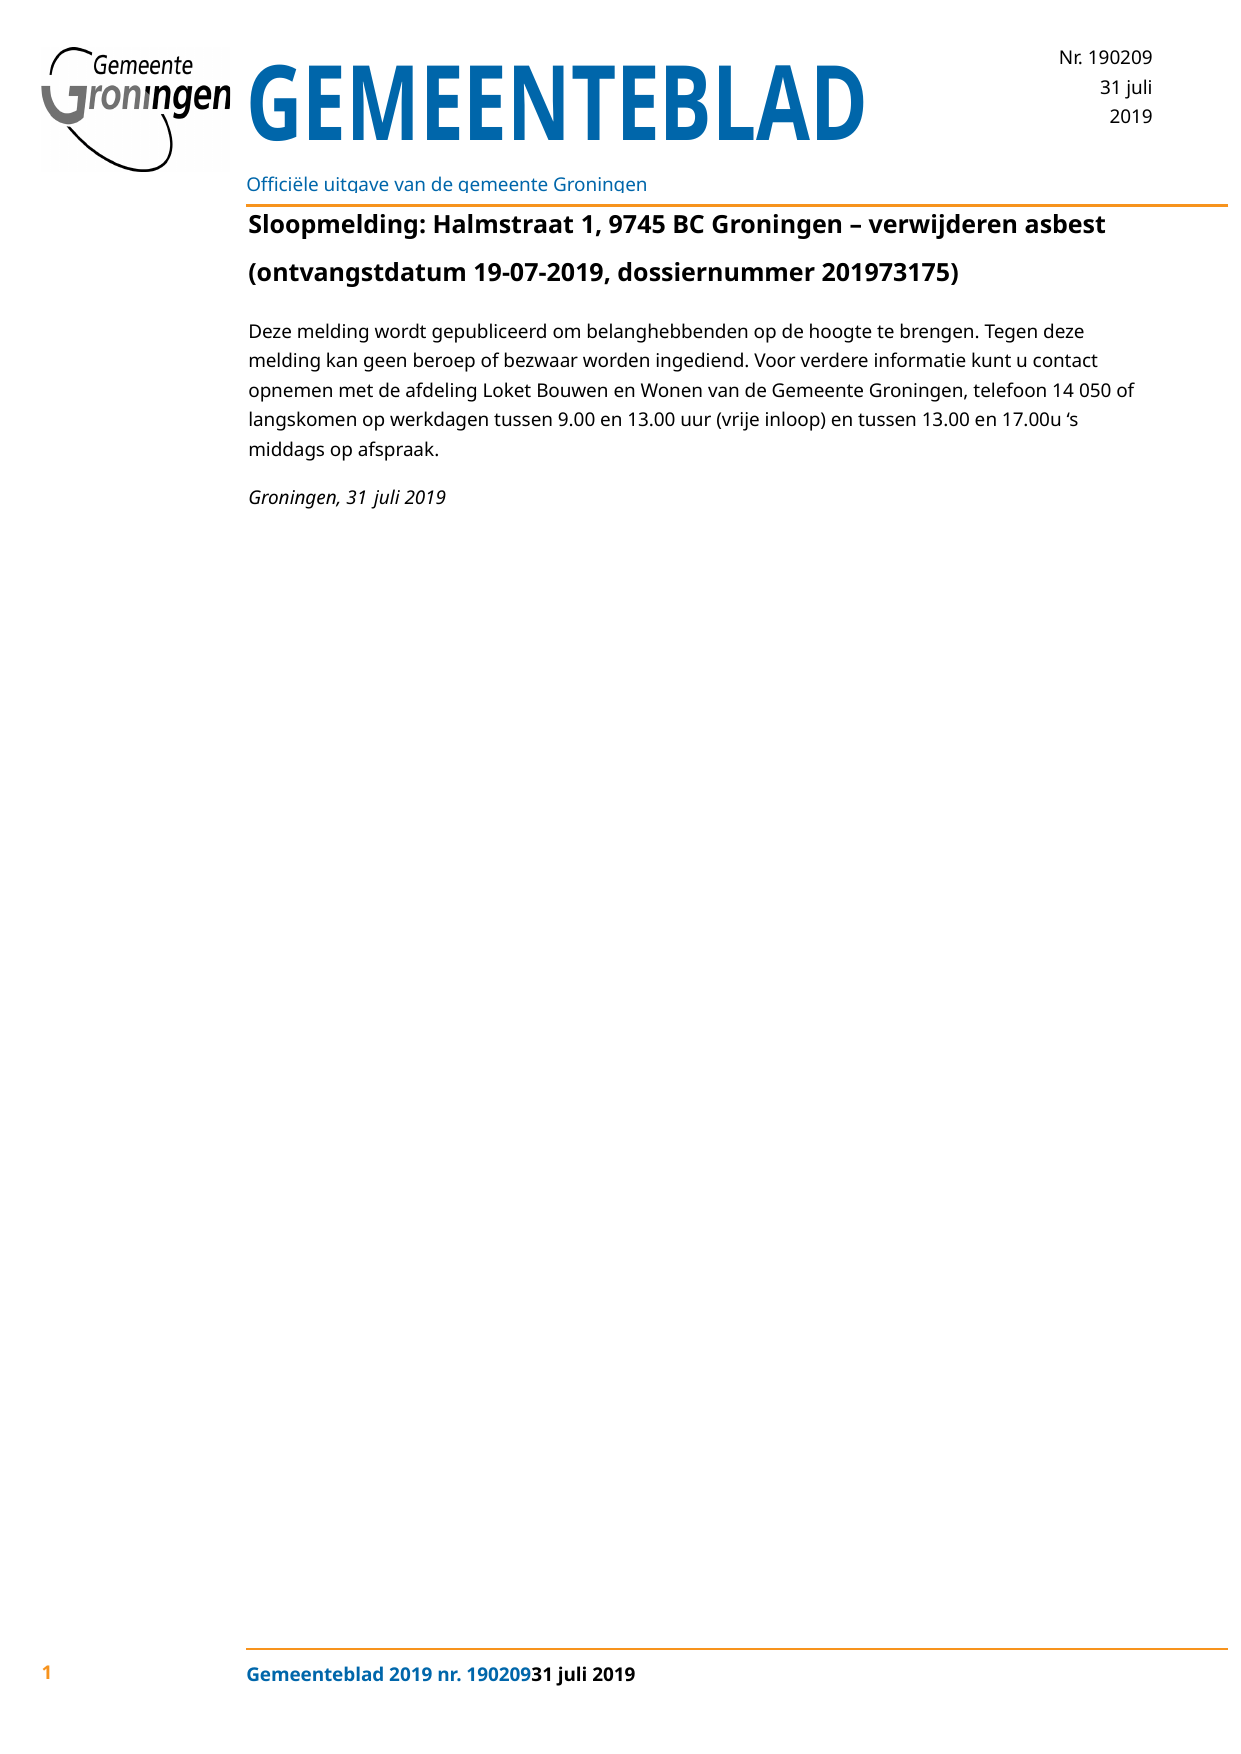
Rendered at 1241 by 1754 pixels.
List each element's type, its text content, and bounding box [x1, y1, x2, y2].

text Groningen, 31 juli 2019 [248, 484, 1152, 510]
text Sloopmelding: Halmstraat 1, 9745 BC Groningen – verwijderen asbest (ontvangstdatum 19-07-2019, dossiernummer 201973175) [248, 207, 1152, 288]
picture [41, 47, 231, 172]
text Deze melding wordt gepubliceerd om belanghebbenden op de hoogte te brengen. Tegen deze melding kan geen beroep of bezwaar worden ingediend. Voor verdere informatie kunt u contact opnemen met de afdeling Loket Bouwen en Wonen van de Gemeente Groningen, telefoon 14 050 of langskomen op werkdagen tussen 9.00 en 13.00 uur (vrije inloop) en tussen 13.00 en 17.00u ‘s middags op afspraak. [248, 318, 1152, 462]
